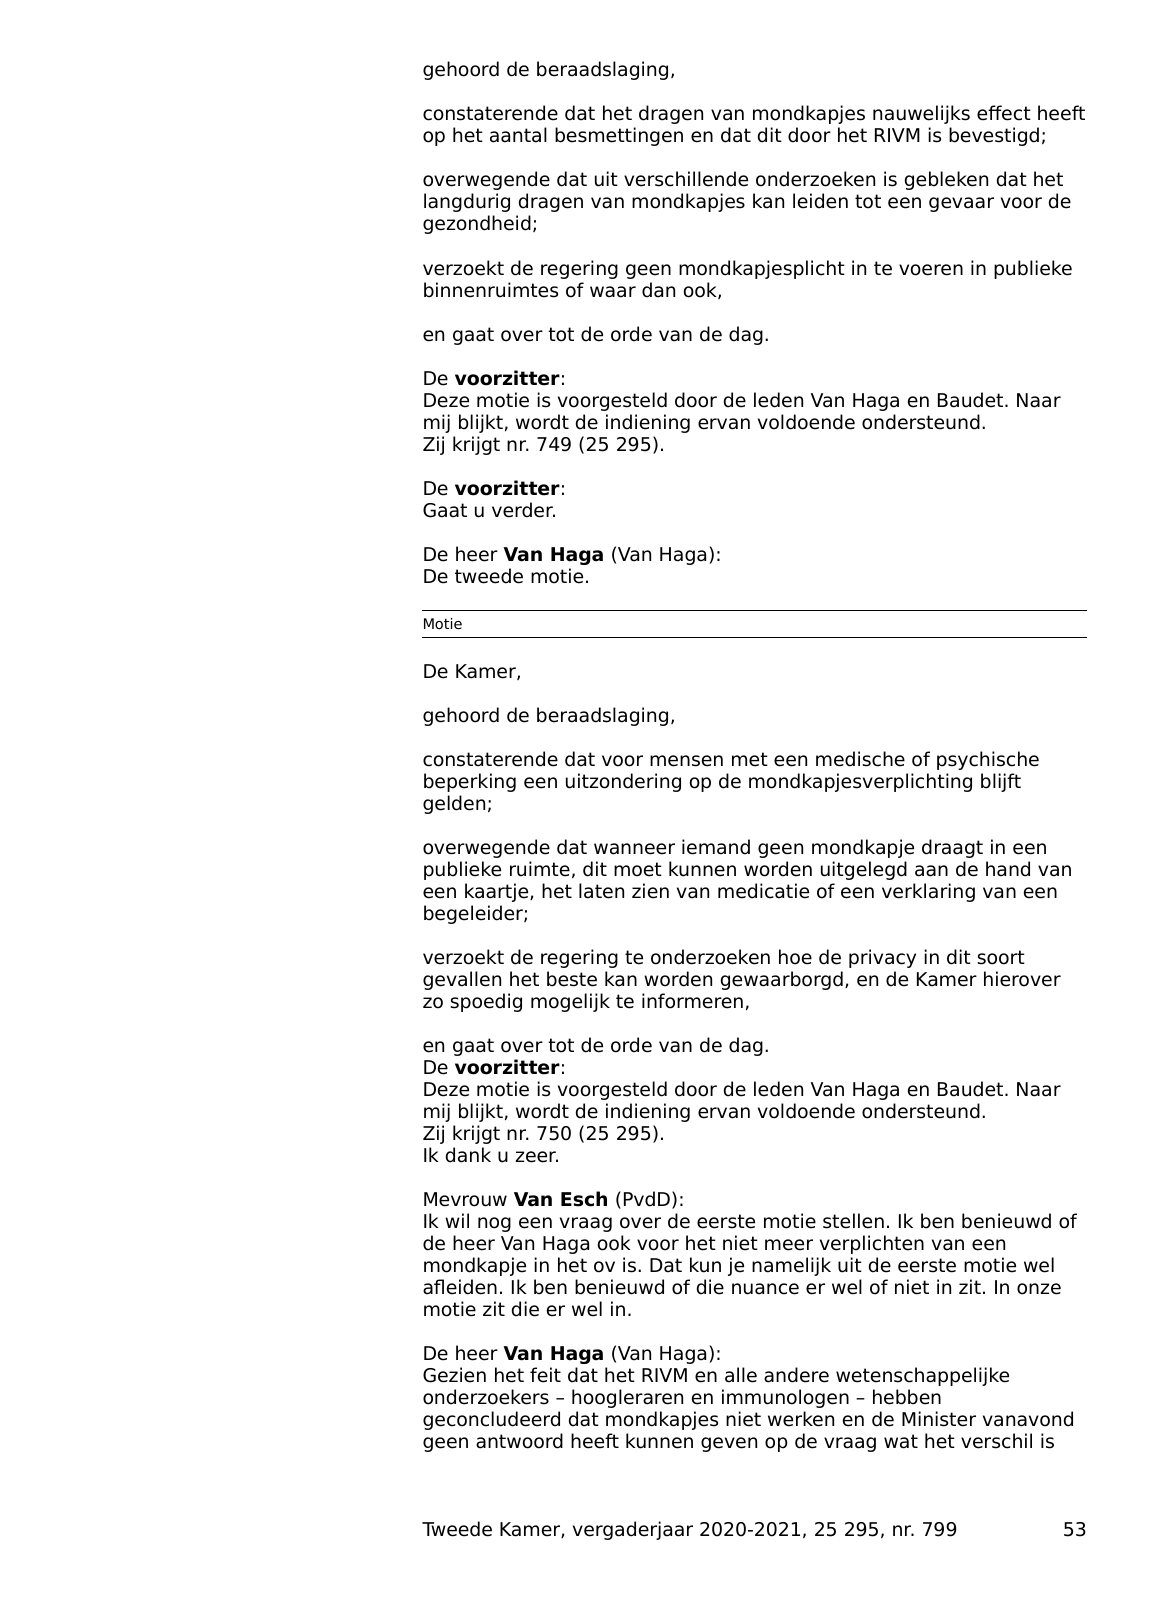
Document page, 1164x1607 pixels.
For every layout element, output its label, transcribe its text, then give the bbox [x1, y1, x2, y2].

text en gaat over tot de orde van de dag. [422, 1035, 1087, 1057]
text en gaat over tot de orde van de dag. [422, 324, 1087, 346]
text Ik dank u zeer. [422, 1145, 1087, 1167]
text overwegende dat wanneer iemand geen mondkapje draagt in een publieke ruimte, dit moet kunnen worden uitgelegd aan de hand van een kaartje, het laten zien van medicatie of een verklaring van een begeleider; [422, 837, 1087, 925]
text constaterende dat voor mensen met een medische of psychische beperking een uitzondering op de mondkapjesverplichting blijft gelden; [422, 749, 1087, 815]
text Zij krijgt nr. 750 (25 295). [422, 1123, 1087, 1145]
text Mevrouw Van Esch (PvdD): [422, 1189, 1087, 1211]
text verzoekt de regering geen mondkapjesplicht in te voeren in publieke binnenruimtes of waar dan ook, [422, 257, 1087, 301]
text De Kamer, [422, 661, 1087, 682]
text De heer Van Haga (Van Haga): [422, 1343, 1087, 1365]
text gehoord de beraadslaging, [422, 705, 1087, 727]
text Deze motie is voorgesteld door de leden Van Haga en Baudet. Naar mij blijkt, wordt de indiening ervan voldoende ondersteund. [422, 390, 1087, 434]
text Gezien het feit dat het RIVM en alle andere wetenschappelijke onderzoekers – hoogleraren en immunologen – hebben geconcludeerd dat mondkapjes niet werken en de Minister vanavond geen antwoord heeft kunnen geven op de vraag wat het verschil is [422, 1365, 1087, 1453]
text De voorzitter: [422, 1057, 1087, 1079]
text Gaat u verder. [422, 500, 1087, 522]
text overwegende dat uit verschillende onderzoeken is gebleken dat het langdurig dragen van mondkapjes kan leiden tot een gevaar voor de gezondheid; [422, 169, 1087, 235]
text verzoekt de regering te onderzoeken hoe de privacy in dit soort gevallen het beste kan worden gewaarborgd, en de Kamer hierover zo spoedig mogelijk te informeren, [422, 947, 1087, 1013]
text Zij krijgt nr. 749 (25 295). [422, 434, 1087, 456]
text constaterende dat het dragen van mondkapjes nauwelijks effect heeft op het aantal besmettingen en dat dit door het RIVM is bevestigd; [422, 103, 1087, 147]
text Ik wil nog een vraag over de eerste motie stellen. Ik ben benieuwd of de heer Van Haga ook voor het niet meer verplichten van een mondkapje in het ov is. Dat kun je namelijk uit de eerste motie wel afleiden. Ik ben benieuwd of die nuance er wel of niet in zit. In onze motie zit die er wel in. [422, 1211, 1087, 1321]
text De tweede motie. [422, 566, 1087, 588]
text Deze motie is voorgesteld door de leden Van Haga en Baudet. Naar mij blijkt, wordt de indiening ervan voldoende ondersteund. [422, 1079, 1087, 1123]
table_header Motie [422, 611, 1087, 637]
text De voorzitter: [422, 368, 1087, 390]
text De voorzitter: [422, 478, 1087, 500]
text De heer Van Haga (Van Haga): [422, 544, 1087, 566]
text gehoord de beraadslaging, [422, 59, 1087, 81]
